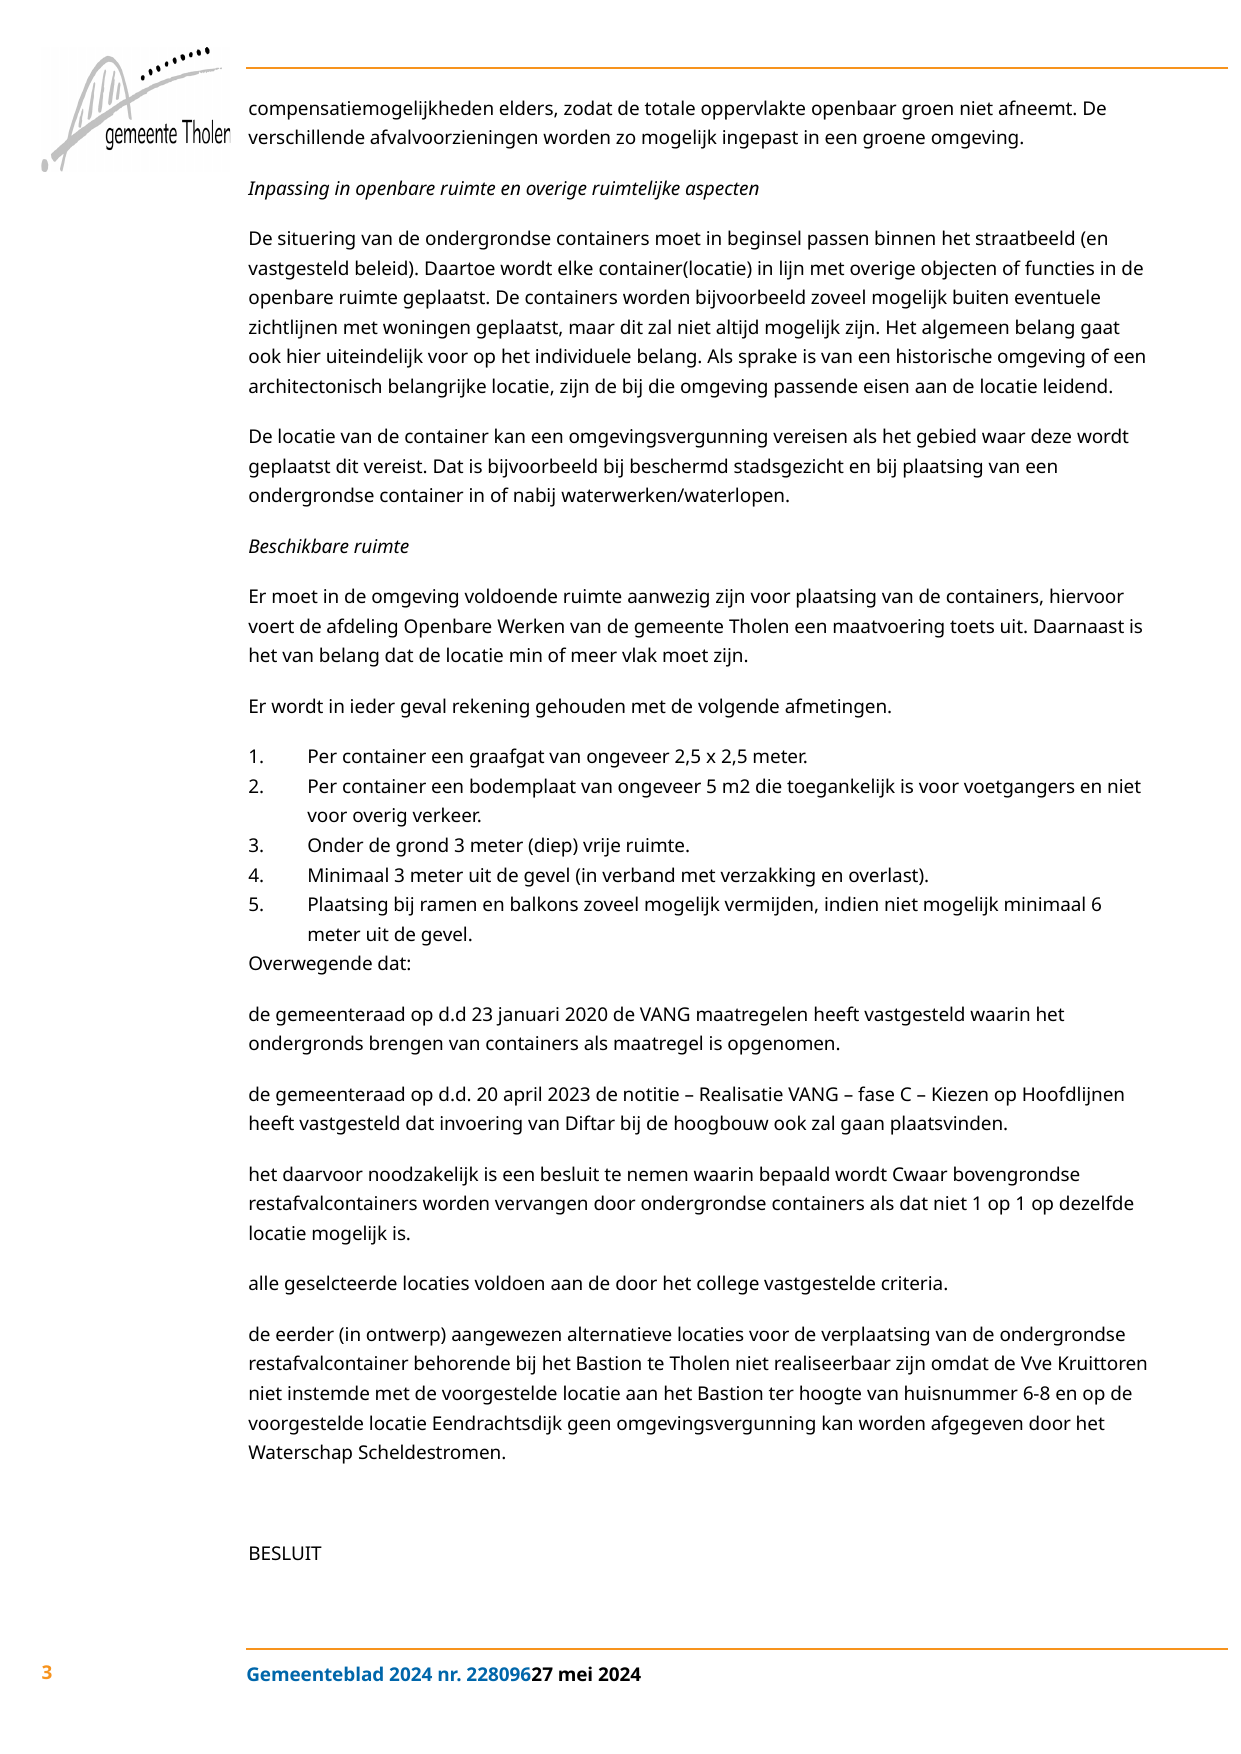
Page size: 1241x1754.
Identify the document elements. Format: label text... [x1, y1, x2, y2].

list Onder de grond 3 meter (diep) vrije ruimte. [248, 832, 1152, 858]
list Per container een graafgat van ongeveer 2,5 x 2,5 meter. [248, 743, 1152, 769]
text De situering van de ondergrondse containers moet in beginsel passen binnen het straatbeeld (en vastgesteld beleid). Daartoe wordt elke container(locatie) in lijn met overige objecten of functies in de openbare ruimte geplaatst. De containers worden bijvoorbeeld zoveel mogelijk buiten eventuele zichtlijnen met woningen geplaatst, maar dit zal niet altijd mogelijk zijn. Het algemeen belang gaat ook hier uiteindelijk voor op het individuele belang. Als sprake is van een historische omgeving of een architectonisch belangrijke locatie, zijn de bij die omgeving passende eisen aan de locatie leidend. [248, 225, 1152, 399]
list Per container een bodemplaat van ongeveer 5 m2 die toegankelijk is voor voetgangers en niet voor overig verkeer. [248, 773, 1152, 828]
text Er moet in de omgeving voldoende ruimte aanwezig zijn voor plaatsing van de containers, hiervoor voert de afdeling Openbare Werken van de gemeente Tholen een maatvoering toets uit. Daarnaast is het van belang dat de locatie min of meer vlak moet zijn. [248, 583, 1152, 668]
text Beschikbare ruimte [248, 533, 1152, 559]
text De locatie van de container kan een omgevingsvergunning vereisen als het gebied waar deze wordt geplaatst dit vereist. Dat is bijvoorbeeld bij beschermd stadsgezicht en bij plaatsing van een ondergrondse container in of nabij waterwerken/waterlopen. [248, 423, 1152, 508]
text het daarvoor noodzakelijk is een besluit te nemen waarin bepaald wordt Cwaar bovengrondse restafvalcontainers worden vervangen door ondergrondse containers als dat niet 1 op 1 op dezelfde locatie mogelijk is. [248, 1161, 1152, 1246]
text de gemeenteraad op d.d 23 januari 2020 de VANG maatregelen heeft vastgesteld waarin het ondergronds brengen van containers als maatregel is opgenomen. [248, 1001, 1152, 1056]
text de eerder (in ontwerp) aangewezen alternatieve locaties voor de verplaatsing van de ondergrondse restafvalcontainer behorende bij het Bastion te Tholen niet realiseerbaar zijn omdat de Vve Kruittoren niet instemde met de voorgestelde locatie aan het Bastion ter hoogte van huisnummer 6-8 en op de voorgestelde locatie Eendrachtsdijk geen omgevingsvergunning kan worden afgegeven door het Waterschap Scheldestromen. [248, 1321, 1152, 1465]
text Er wordt in ieder geval rekening gehouden met de volgende afmetingen. [248, 693, 1152, 719]
list Minimaal 3 meter uit de gevel (in verband met verzakking en overlast). [248, 862, 1152, 888]
text BESLUIT [248, 1540, 1152, 1566]
text Overwegende dat: [248, 951, 1152, 976]
picture [41, 47, 231, 172]
list Plaatsing bij ramen en balkons zoveel mogelijk vermijden, indien niet mogelijk minimaal 6 meter uit de gevel. [248, 891, 1152, 947]
text alle geselcteerde locaties voldoen aan de door het college vastgestelde criteria. [248, 1271, 1152, 1296]
text compensatiemogelijkheden elders, zodat de totale oppervlakte openbaar groen niet afneemt. De verschillende afvalvoorzieningen worden zo mogelijk ingepast in een groene omgeving. [248, 95, 1152, 150]
text Inpassing in openbare ruimte en overige ruimtelijke aspecten [248, 175, 1152, 201]
text de gemeenteraad op d.d. 20 april 2023 de notitie – Realisatie VANG – fase C – Kiezen op Hoofdlijnen heeft vastgesteld dat invoering van Diftar bij de hoogbouw ook zal gaan plaatsvinden. [248, 1081, 1152, 1136]
